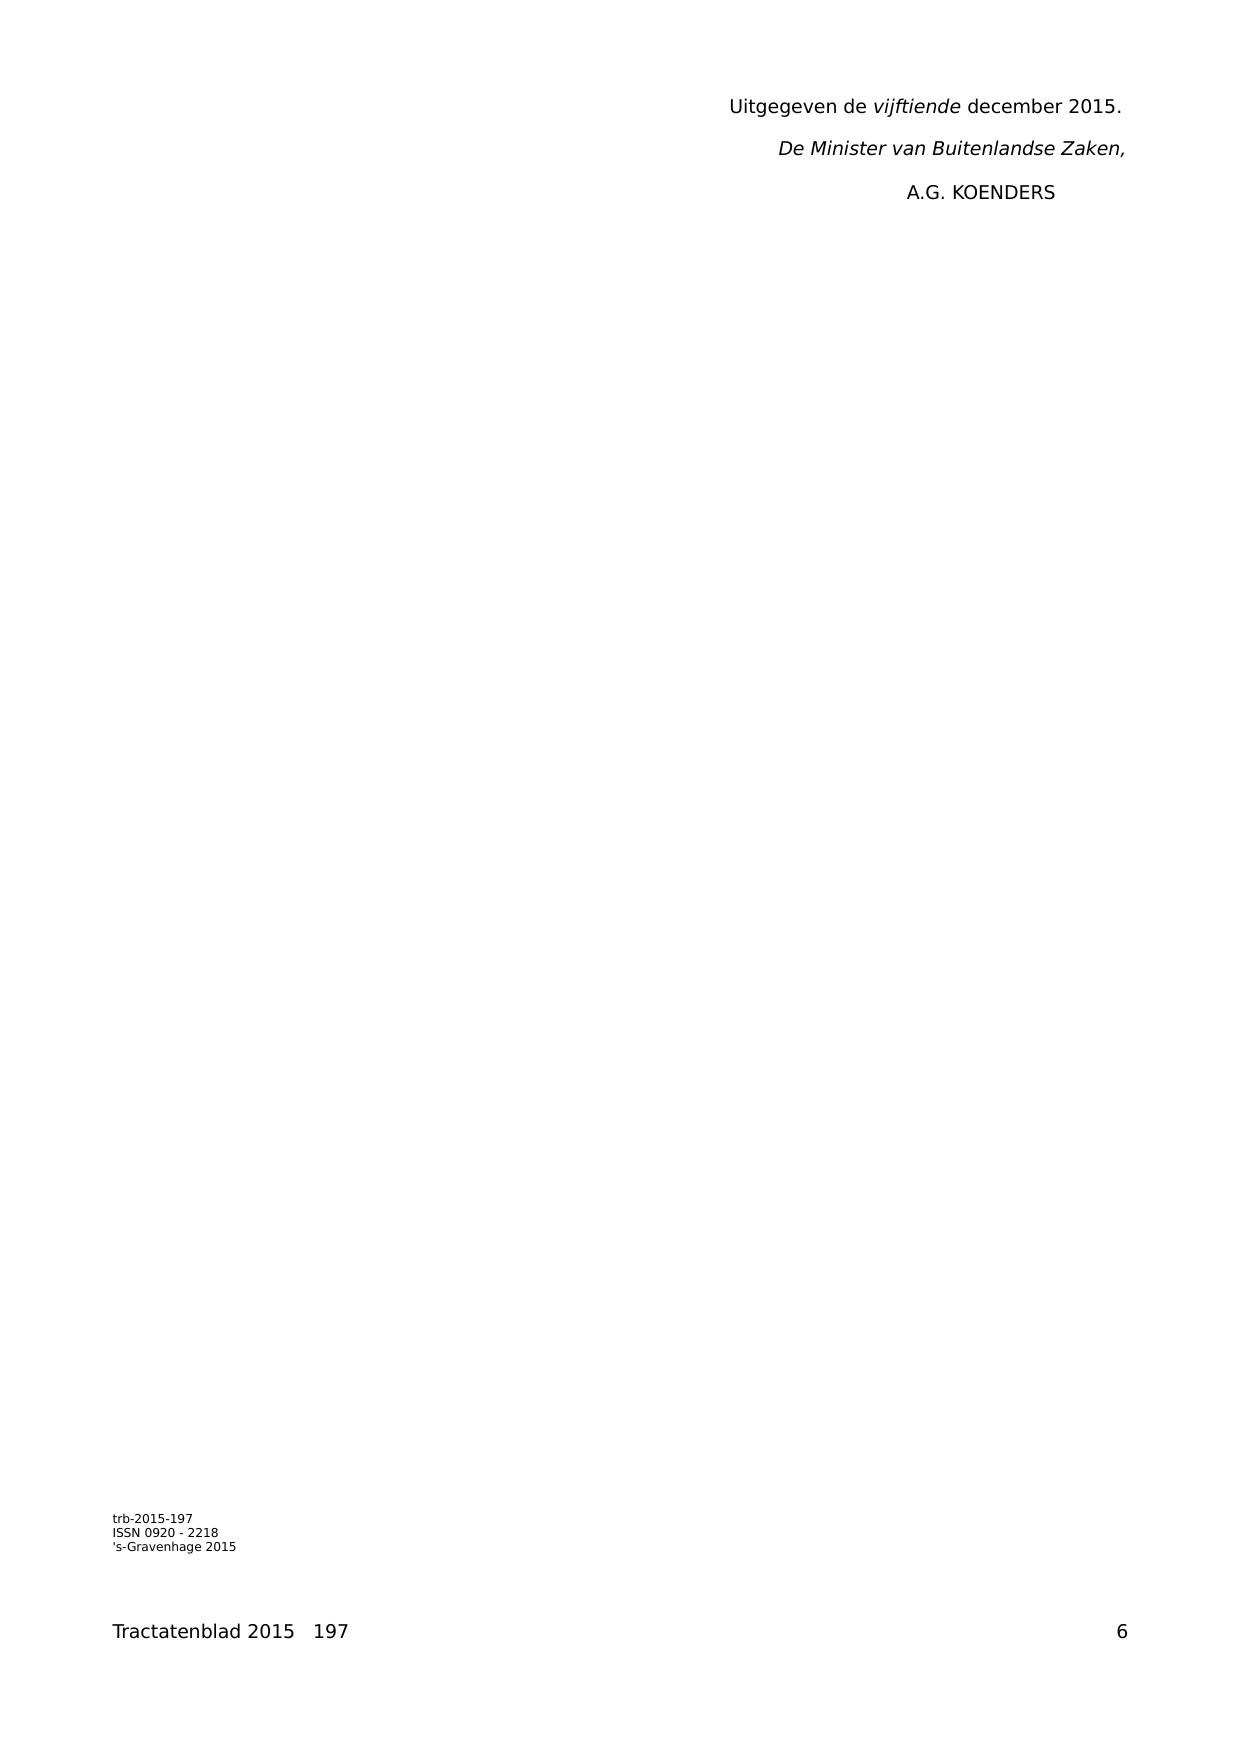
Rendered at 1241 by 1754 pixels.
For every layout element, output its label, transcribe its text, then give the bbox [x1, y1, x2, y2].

text De Minister van Buitenlandse Zaken, A.G. KOENDERS [112, 138, 1128, 204]
text trb-2015-197 [112, 1512, 346, 1526]
text 's-Gravenhage 2015 [112, 1540, 346, 1554]
text ISSN 0920 - 2218 [112, 1526, 346, 1540]
text Uitgegeven de vijftiende december 2015. [112, 96, 1128, 118]
